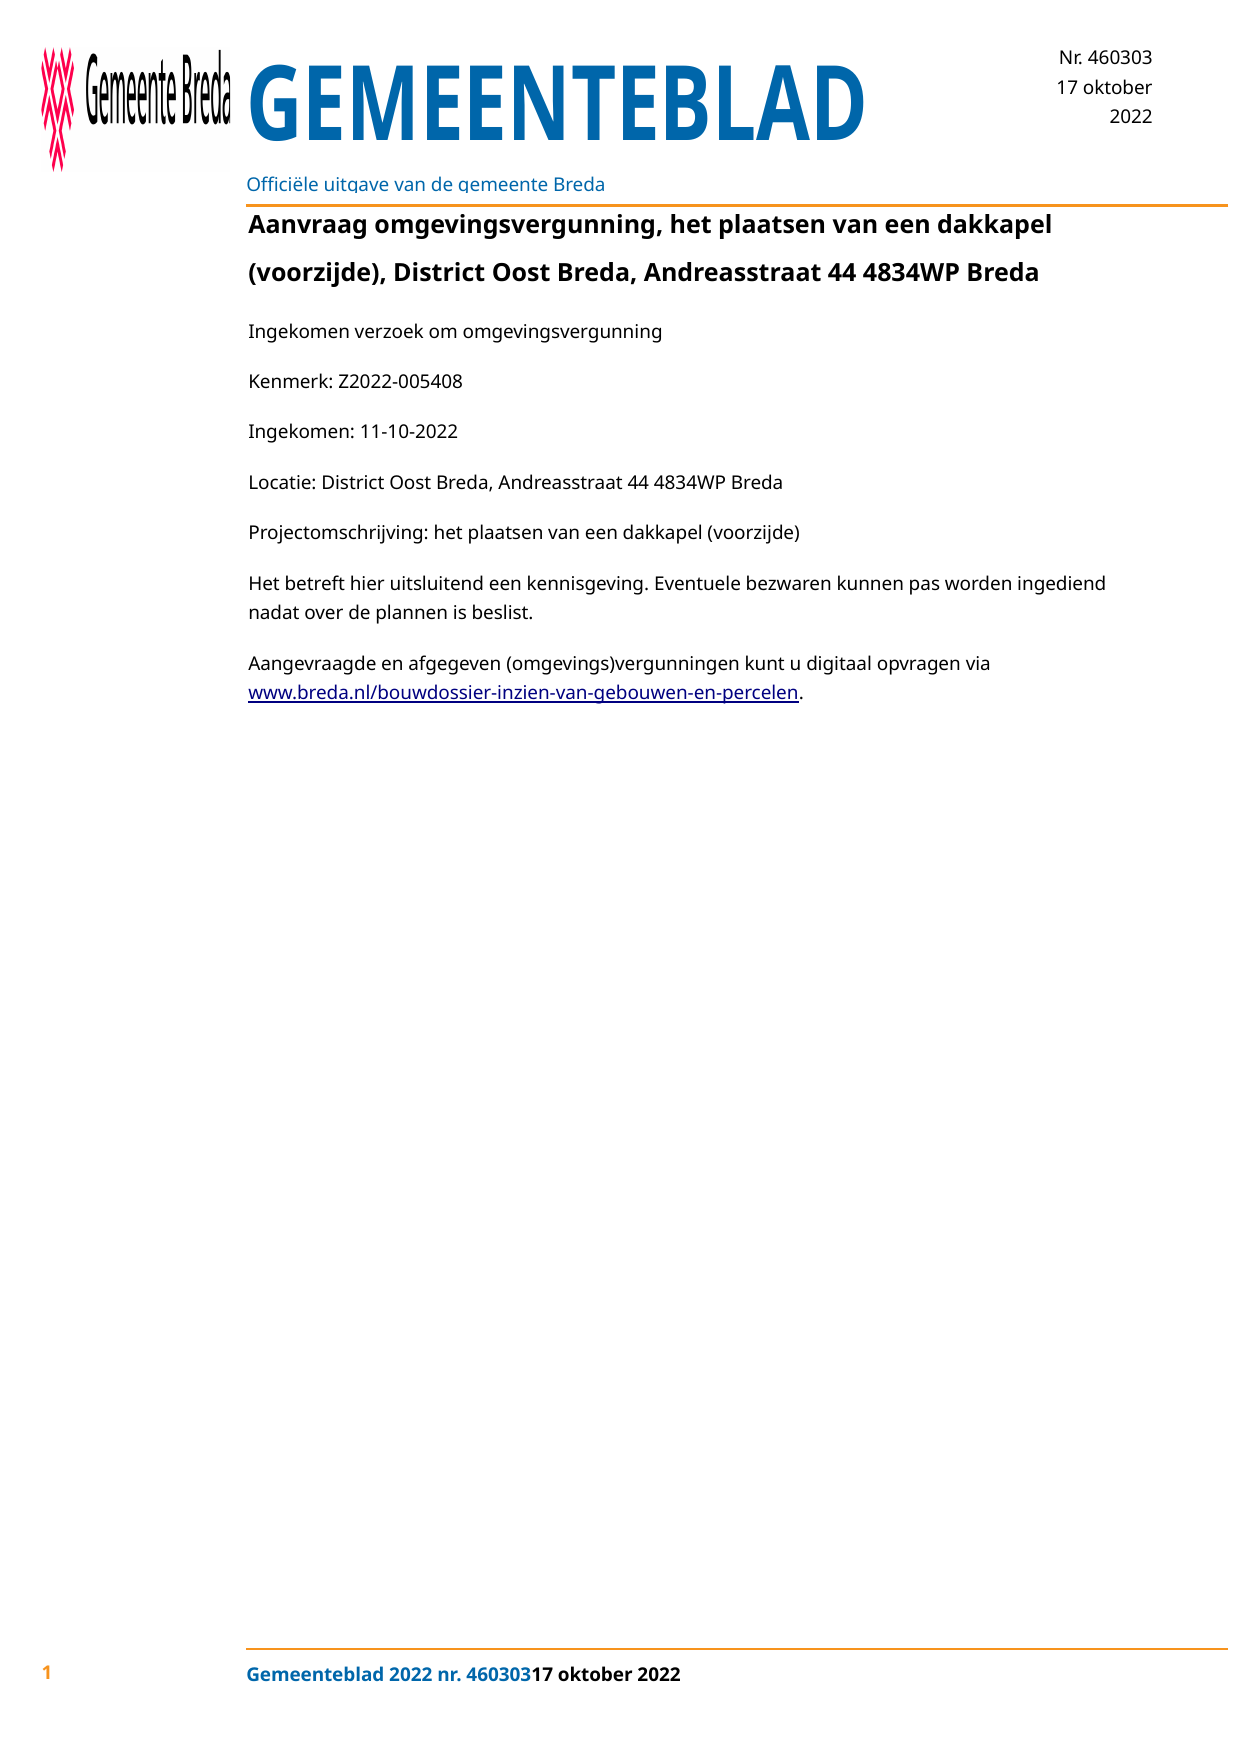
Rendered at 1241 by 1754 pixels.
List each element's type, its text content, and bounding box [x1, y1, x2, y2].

text Aanvraag omgevingsvergunning, het plaatsen van een dakkapel (voorzijde), District Oost Breda, Andreasstraat 44 4834WP Breda [248, 207, 1152, 288]
text Projectomschrijving: het plaatsen van een dakkapel (voorzijde) [248, 519, 1152, 545]
picture [41, 47, 231, 172]
text Aangevraagde en afgegeven (omgevings)vergunningen kunt u digitaal opvragen via www.breda.nl/bouwdossier-inzien-van-gebouwen-en-percelen. [248, 650, 1152, 705]
text Het betreft hier uitsluitend een kennisgeving. Eventuele bezwaren kunnen pas worden ingediend nadat over de plannen is beslist. [248, 570, 1152, 625]
text Ingekomen: 11-10-2022 [248, 419, 1152, 444]
text Kenmerk: Z2022-005408 [248, 368, 1152, 394]
text Ingekomen verzoek om omgevingsvergunning [248, 318, 1152, 344]
text Locatie: District Oost Breda, Andreasstraat 44 4834WP Breda [248, 469, 1152, 495]
